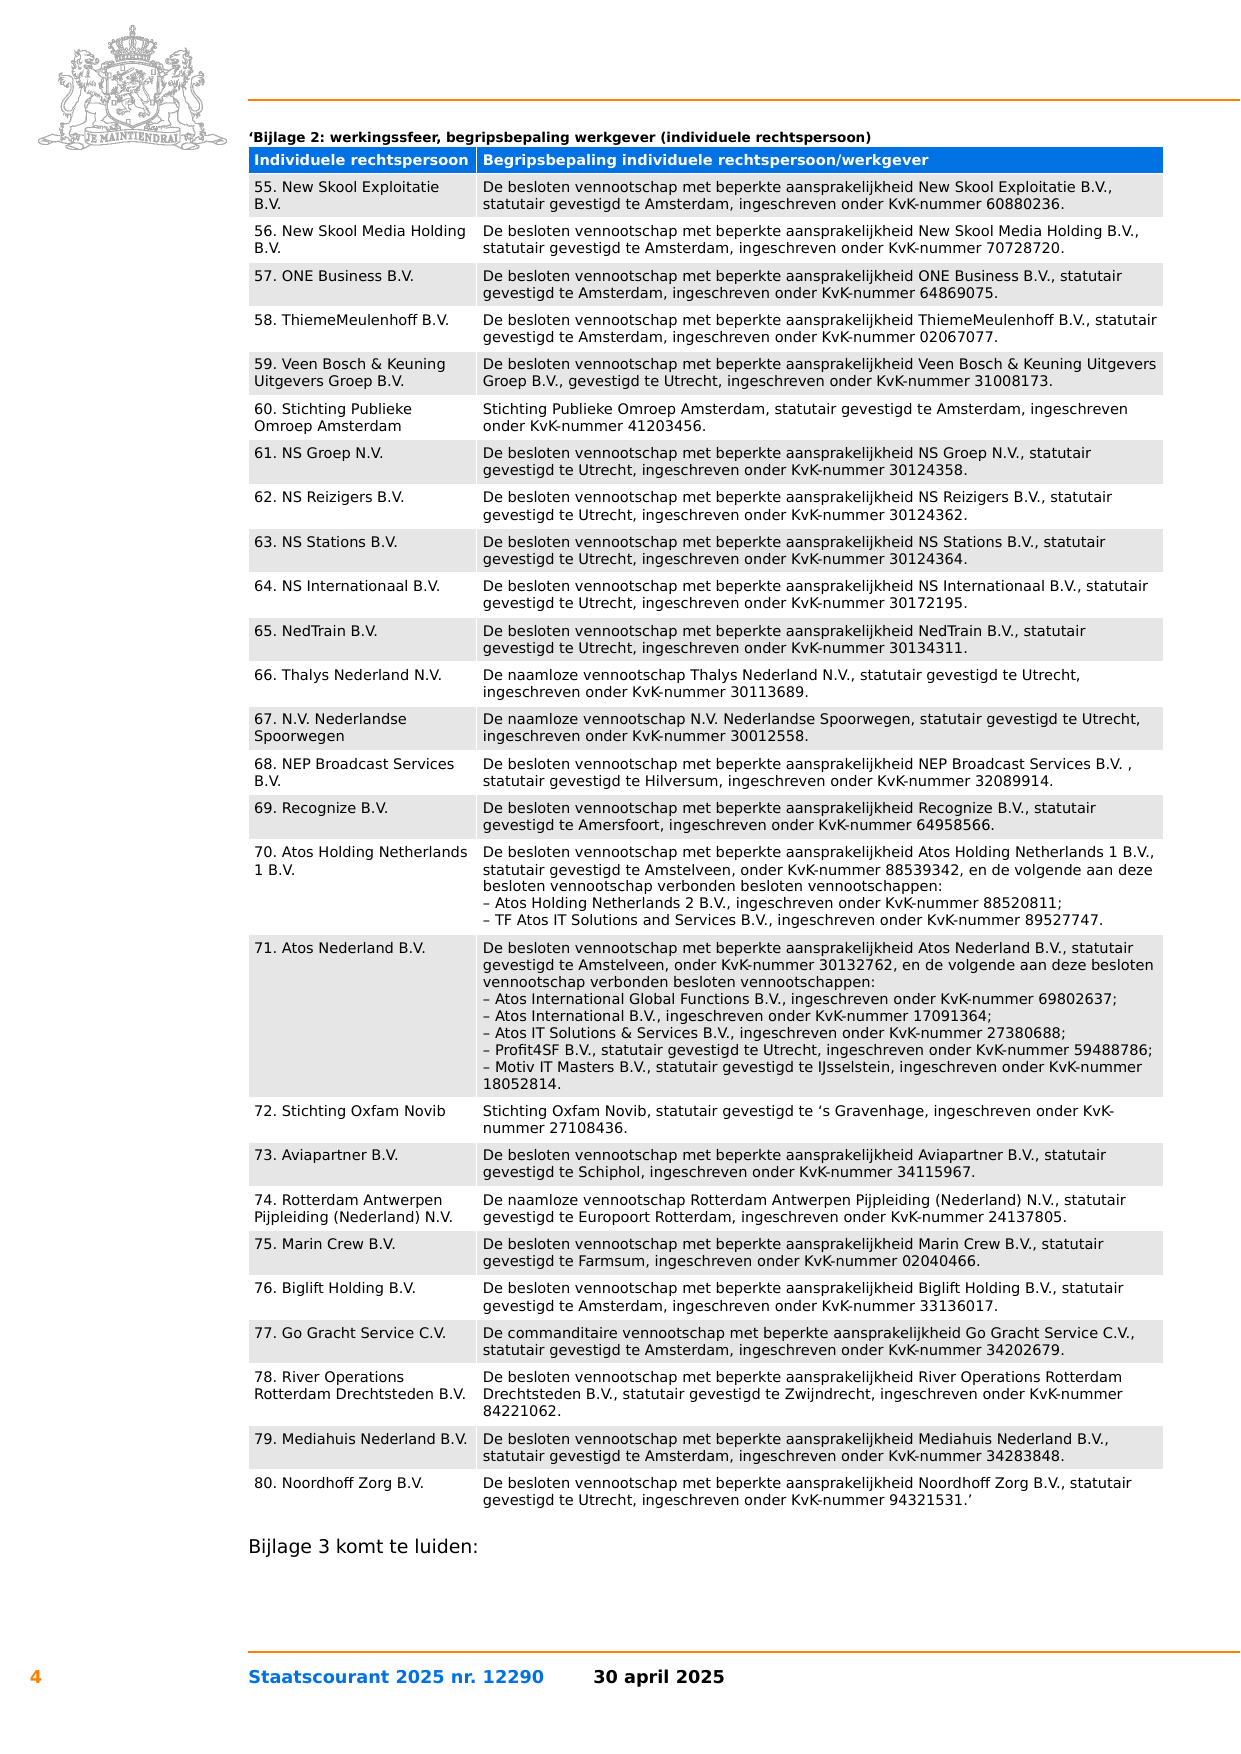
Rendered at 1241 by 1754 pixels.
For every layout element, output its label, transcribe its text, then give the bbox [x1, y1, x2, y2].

table_cell De besloten vennootschap met beperkte aansprakelijkheid NS Reizigers B.V., statutair gevestigd te Utrecht, ingeschreven onder KvK-nummer 30124362. [477, 485, 1163, 528]
table_cell 67. N.V. Nederlandse Spoorwegen [249, 707, 476, 750]
table_cell De besloten vennootschap met beperkte aansprakelijkheid Aviapartner B.V., statutair gevestigd te Schiphol, ingeschreven onder KvK-nummer 34115967. [477, 1143, 1163, 1186]
table_cell Stichting Oxfam Novib, statutair gevestigd te ‘s Gravenhage, ingeschreven onder KvK-nummer 27108436. [477, 1098, 1163, 1142]
table_cell 74. Rotterdam Antwerpen Pijpleiding (Nederland) N.V. [249, 1187, 476, 1230]
table_cell De besloten vennootschap met beperkte aansprakelijkheid Atos Nederland B.V., statutair gevestigd te Amstelveen, onder KvK-nummer 30132762, en de volgende aan deze besloten vennootschap verbonden besloten vennootschappen: – Atos International Global Functions B.V., ingeschreven onder KvK-nummer 69802637; – Atos International B.V., ingeschreven onder KvK-nummer 17091364; – Atos IT Solutions & Services B.V., ingeschreven onder KvK-nummer 27380688; – Profit4SF B.V., statutair gevestigd te Utrecht, ingeschreven onder KvK-nummer 59488786; – Motiv IT Masters B.V., statutair gevestigd te IJsselstein, ingeschreven onder KvK-nummer 18052814. [477, 935, 1163, 1097]
table_cell 62. NS Reizigers B.V. [249, 485, 476, 528]
table_cell 77. Go Gracht Service C.V. [249, 1320, 476, 1363]
table_cell 70. Atos Holding Netherlands 1 B.V. [249, 840, 476, 934]
table_cell De besloten vennootschap met beperkte aansprakelijkheid ONE Business B.V., statutair gevestigd te Amsterdam, ingeschreven onder KvK-nummer 64869075. [477, 263, 1163, 306]
table_cell 79. Mediahuis Nederland B.V. [249, 1426, 476, 1469]
table_cell 68. NEP Broadcast Services B.V. [249, 751, 476, 794]
table_cell De commanditaire vennootschap met beperkte aansprakelijkheid Go Gracht Service C.V., statutair gevestigd te Amsterdam, ingeschreven onder KvK-nummer 34202679. [477, 1320, 1163, 1363]
table_cell De besloten vennootschap met beperkte aansprakelijkheid Biglift Holding B.V., statutair gevestigd te Amsterdam, ingeschreven onder KvK-nummer 33136017. [477, 1276, 1163, 1319]
table_cell 69. Recognize B.V. [249, 795, 476, 839]
table_cell De besloten vennootschap met beperkte aansprakelijkheid Noordhoff Zorg B.V., statutair gevestigd te Utrecht, ingeschreven onder KvK-nummer 94321531.’ [477, 1470, 1163, 1513]
table_cell 55. New Skool Exploitatie B.V. [249, 174, 476, 217]
table_cell 73. Aviapartner B.V. [249, 1143, 476, 1186]
table_cell De naamloze vennootschap N.V. Nederlandse Spoorwegen, statutair gevestigd te Utrecht, ingeschreven onder KvK-nummer 30012558. [477, 707, 1163, 750]
table_cell Begripsbepaling individuele rechtspersoon/werkgever [477, 147, 1163, 173]
table_cell De besloten vennootschap met beperkte aansprakelijkheid NS Groep N.V., statutair gevestigd te Utrecht, ingeschreven onder KvK-nummer 30124358. [477, 440, 1163, 484]
table_cell 65. NedTrain B.V. [249, 618, 476, 661]
table_cell 71. Atos Nederland B.V. [249, 935, 476, 1097]
table_cell De besloten vennootschap met beperkte aansprakelijkheid NS Stations B.V., statutair gevestigd te Utrecht, ingeschreven onder KvK-nummer 30124364. [477, 529, 1163, 572]
table_cell 80. Noordhoff Zorg B.V. [249, 1470, 476, 1513]
table_cell De besloten vennootschap met beperkte aansprakelijkheid Atos Holding Netherlands 1 B.V., statutair gevestigd te Amstelveen, onder KvK-nummer 88539342, en de volgende aan deze besloten vennootschap verbonden besloten vennootschappen: – Atos Holding Netherlands 2 B.V., ingeschreven onder KvK-nummer 88520811; – TF Atos IT Solutions and Services B.V., ingeschreven onder KvK-nummer 89527747. [477, 840, 1163, 934]
table_cell De besloten vennootschap met beperkte aansprakelijkheid Mediahuis Nederland B.V., statutair gevestigd te Amsterdam, ingeschreven onder KvK-nummer 34283848. [477, 1426, 1163, 1469]
table_cell 57. ONE Business B.V. [249, 263, 476, 306]
table_cell 61. NS Groep N.V. [249, 440, 476, 484]
table_cell 72. Stichting Oxfam Novib [249, 1098, 476, 1142]
table_cell De naamloze vennootschap Thalys Nederland N.V., statutair gevestigd te Utrecht, ingeschreven onder KvK-nummer 30113689. [477, 662, 1163, 706]
table_cell De besloten vennootschap met beperkte aansprakelijkheid ThiemeMeulenhoff B.V., statutair gevestigd te Amsterdam, ingeschreven onder KvK-nummer 02067077. [477, 307, 1163, 351]
table_cell De besloten vennootschap met beperkte aansprakelijkheid New Skool Exploitatie B.V., statutair gevestigd te Amsterdam, ingeschreven onder KvK-nummer 60880236. [477, 174, 1163, 217]
table_cell De besloten vennootschap met beperkte aansprakelijkheid New Skool Media Holding B.V., statutair gevestigd te Amsterdam, ingeschreven onder KvK-nummer 70728720. [477, 219, 1163, 262]
table_cell De naamloze vennootschap Rotterdam Antwerpen Pijpleiding (Nederland) N.V., statutair gevestigd te Europoort Rotterdam, ingeschreven onder KvK-nummer 24137805. [477, 1187, 1163, 1230]
table_cell 59. Veen Bosch & Keuning Uitgevers Groep B.V. [249, 352, 476, 395]
table_header ‘Bijlage 2: werkingssfeer, begripsbepaling werkgever (individuele rechtspersoon) [248, 130, 1163, 146]
table_cell 75. Marin Crew B.V. [249, 1231, 476, 1275]
text Bijlage 3 komt te luiden: [248, 1536, 1163, 1558]
table_cell De besloten vennootschap met beperkte aansprakelijkheid NedTrain B.V., statutair gevestigd te Utrecht, ingeschreven onder KvK-nummer 30134311. [477, 618, 1163, 661]
table_cell De besloten vennootschap met beperkte aansprakelijkheid River Operations Rotterdam Drechtsteden B.V., statutair gevestigd te Zwijndrecht, ingeschreven onder KvK-nummer 84221062. [477, 1365, 1163, 1425]
table_cell 56. New Skool Media Holding B.V. [249, 219, 476, 262]
table_cell De besloten vennootschap met beperkte aansprakelijkheid Marin Crew B.V., statutair gevestigd te Farmsum, ingeschreven onder KvK-nummer 02040466. [477, 1231, 1163, 1275]
table_cell 58. ThiemeMeulenhoff B.V. [249, 307, 476, 351]
table_cell De besloten vennootschap met beperkte aansprakelijkheid NEP Broadcast Services B.V. , statutair gevestigd te Hilversum, ingeschreven onder KvK-nummer 32089914. [477, 751, 1163, 794]
table_cell 76. Biglift Holding B.V. [249, 1276, 476, 1319]
table_cell 60. Stichting Publieke Omroep Amsterdam [249, 396, 476, 439]
table_cell 66. Thalys Nederland N.V. [249, 662, 476, 706]
table_cell 64. NS Internationaal B.V. [249, 574, 476, 617]
table_cell 78. River Operations Rotterdam Drechtsteden B.V. [249, 1365, 476, 1425]
table_cell De besloten vennootschap met beperkte aansprakelijkheid NS Internationaal B.V., statutair gevestigd te Utrecht, ingeschreven onder KvK-nummer 30172195. [477, 574, 1163, 617]
table_cell De besloten vennootschap met beperkte aansprakelijkheid Recognize B.V., statutair gevestigd te Amersfoort, ingeschreven onder KvK-nummer 64958566. [477, 795, 1163, 839]
table_cell Individuele rechtspersoon [249, 147, 476, 173]
picture [38, 25, 227, 150]
table_cell Stichting Publieke Omroep Amsterdam, statutair gevestigd te Amsterdam, ingeschreven onder KvK-nummer 41203456. [477, 396, 1163, 439]
table_cell De besloten vennootschap met beperkte aansprakelijkheid Veen Bosch & Keuning Uitgevers Groep B.V., gevestigd te Utrecht, ingeschreven onder KvK-nummer 31008173. [477, 352, 1163, 395]
table_cell 63. NS Stations B.V. [249, 529, 476, 572]
